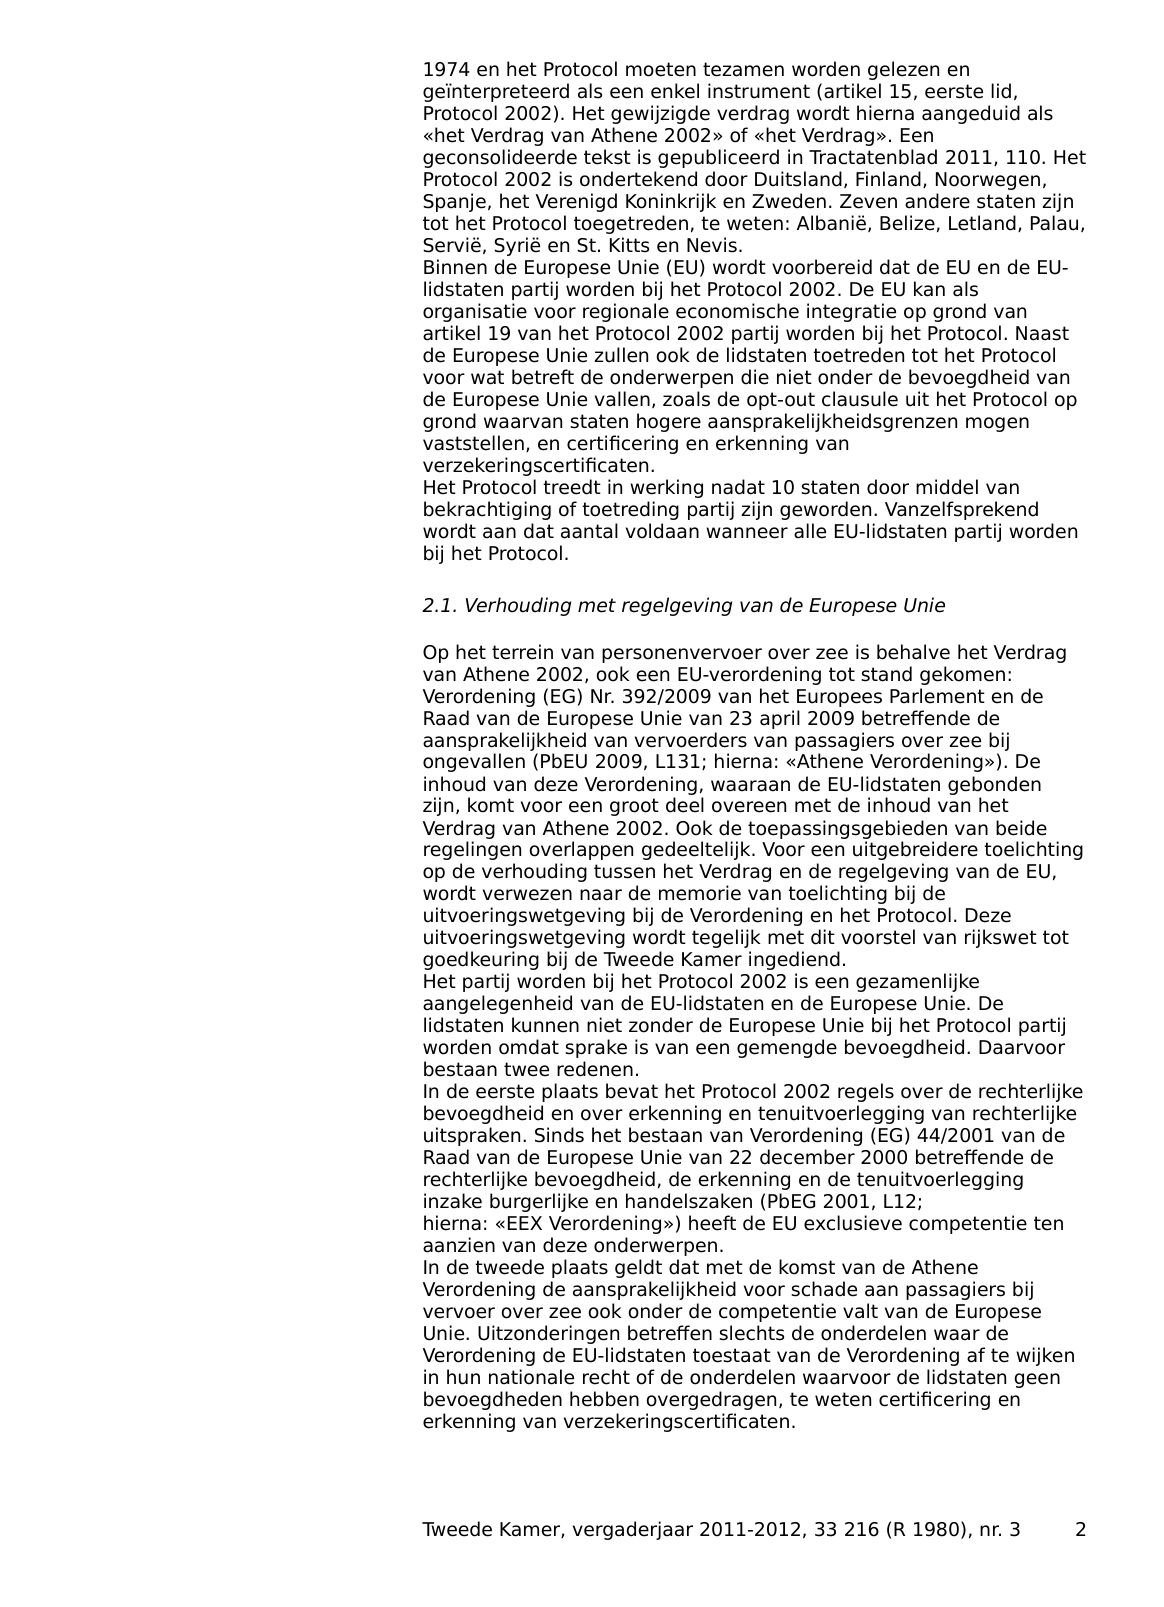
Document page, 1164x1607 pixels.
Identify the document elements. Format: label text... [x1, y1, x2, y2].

text Het partij worden bij het Protocol 2002 is een gezamenlijke aangelegenheid van de EU-lidstaten en de Europese Unie. De lidstaten kunnen niet zonder de Europese Unie bij het Protocol partij worden omdat sprake is van een gemengde bevoegdheid. Daarvoor bestaan twee redenen. [422, 971, 1087, 1081]
text In de tweede plaats geldt dat met de komst van de Athene Verordening de aansprakelijkheid voor schade aan passagiers bij vervoer over zee ook onder de competentie valt van de Europese Unie. Uitzonderingen betreffen slechts de onderdelen waar de Verordening de EU-lidstaten toestaat van de Verordening af te wijken in hun nationale recht of de onderdelen waarvoor de lidstaten geen bevoegdheden hebben overgedragen, te weten certificering en erkenning van verzekeringscertificaten. [422, 1257, 1087, 1433]
text 1974 en het Protocol moeten tezamen worden gelezen en geïnterpreteerd als een enkel instrument (artikel 15, eerste lid, Protocol 2002). Het gewijzigde verdrag wordt hierna aangeduid als «het Verdrag van Athene 2002» of «het Verdrag». Een geconsolideerde tekst is gepubliceerd in Tractatenblad 2011, 110. Het Protocol 2002 is ondertekend door Duitsland, Finland, Noorwegen, Spanje, het Verenigd Koninkrijk en Zweden. Zeven andere staten zijn tot het Protocol toegetreden, te weten: Albanië, Belize, Letland, Palau, Servië, Syrië en St. Kitts en Nevis. [422, 59, 1087, 257]
text Op het terrein van personenvervoer over zee is behalve het Verdrag van Athene 2002, ook een EU-verordening tot stand gekomen: Verordening (EG) Nr. 392/2009 van het Europees Parlement en de Raad van de Europese Unie van 23 april 2009 betreffende de aansprakelijkheid van vervoerders van passagiers over zee bij ongevallen (PbEU 2009, L131; hierna: «Athene Verordening»). De inhoud van deze Verordening, waaraan de EU-lidstaten gebonden zijn, komt voor een groot deel overeen met de inhoud van het Verdrag van Athene 2002. Ook de toepassingsgebieden van beide regelingen overlappen gedeeltelijk. Voor een uitgebreidere toelichting op de verhouding tussen het Verdrag en de regelgeving van de EU, wordt verwezen naar de memorie van toelichting bij de uitvoeringswetgeving bij de Verordening en het Protocol. Deze uitvoeringswetgeving wordt tegelijk met dit voorstel van rijkswet tot goedkeuring bij de Tweede Kamer ingediend. [422, 642, 1087, 971]
text Binnen de Europese Unie (EU) wordt voorbereid dat de EU en de EU-lidstaten partij worden bij het Protocol 2002. De EU kan als organisatie voor regionale economische integratie op grond van artikel 19 van het Protocol 2002 partij worden bij het Protocol. Naast de Europese Unie zullen ook de lidstaten toetreden tot het Protocol voor wat betreft de onderwerpen die niet onder de bevoegdheid van de Europese Unie vallen, zoals de opt-out clausule uit het Protocol op grond waarvan staten hogere aansprakelijkheidsgrenzen mogen vaststellen, en certificering en erkenning van verzekeringscertificaten. [422, 257, 1087, 477]
subtitle 2.1. Verhouding met regelgeving van de Europese Unie [422, 594, 1087, 617]
text In de eerste plaats bevat het Protocol 2002 regels over de rechterlijke bevoegdheid en over erkenning en tenuitvoerlegging van rechterlijke uitspraken. Sinds het bestaan van Verordening (EG) 44/2001 van de Raad van de Europese Unie van 22 december 2000 betreffende de rechterlijke bevoegdheid, de erkenning en de tenuitvoerlegging inzake burgerlijke en handelszaken (PbEG 2001, L12; hierna: «EEX Verordening») heeft de EU exclusieve competentie ten aanzien van deze onderwerpen. [422, 1081, 1087, 1257]
text Het Protocol treedt in werking nadat 10 staten door middel van bekrachtiging of toetreding partij zijn geworden. Vanzelfsprekend wordt aan dat aantal voldaan wanneer alle EU-lidstaten partij worden bij het Protocol. [422, 477, 1087, 564]
